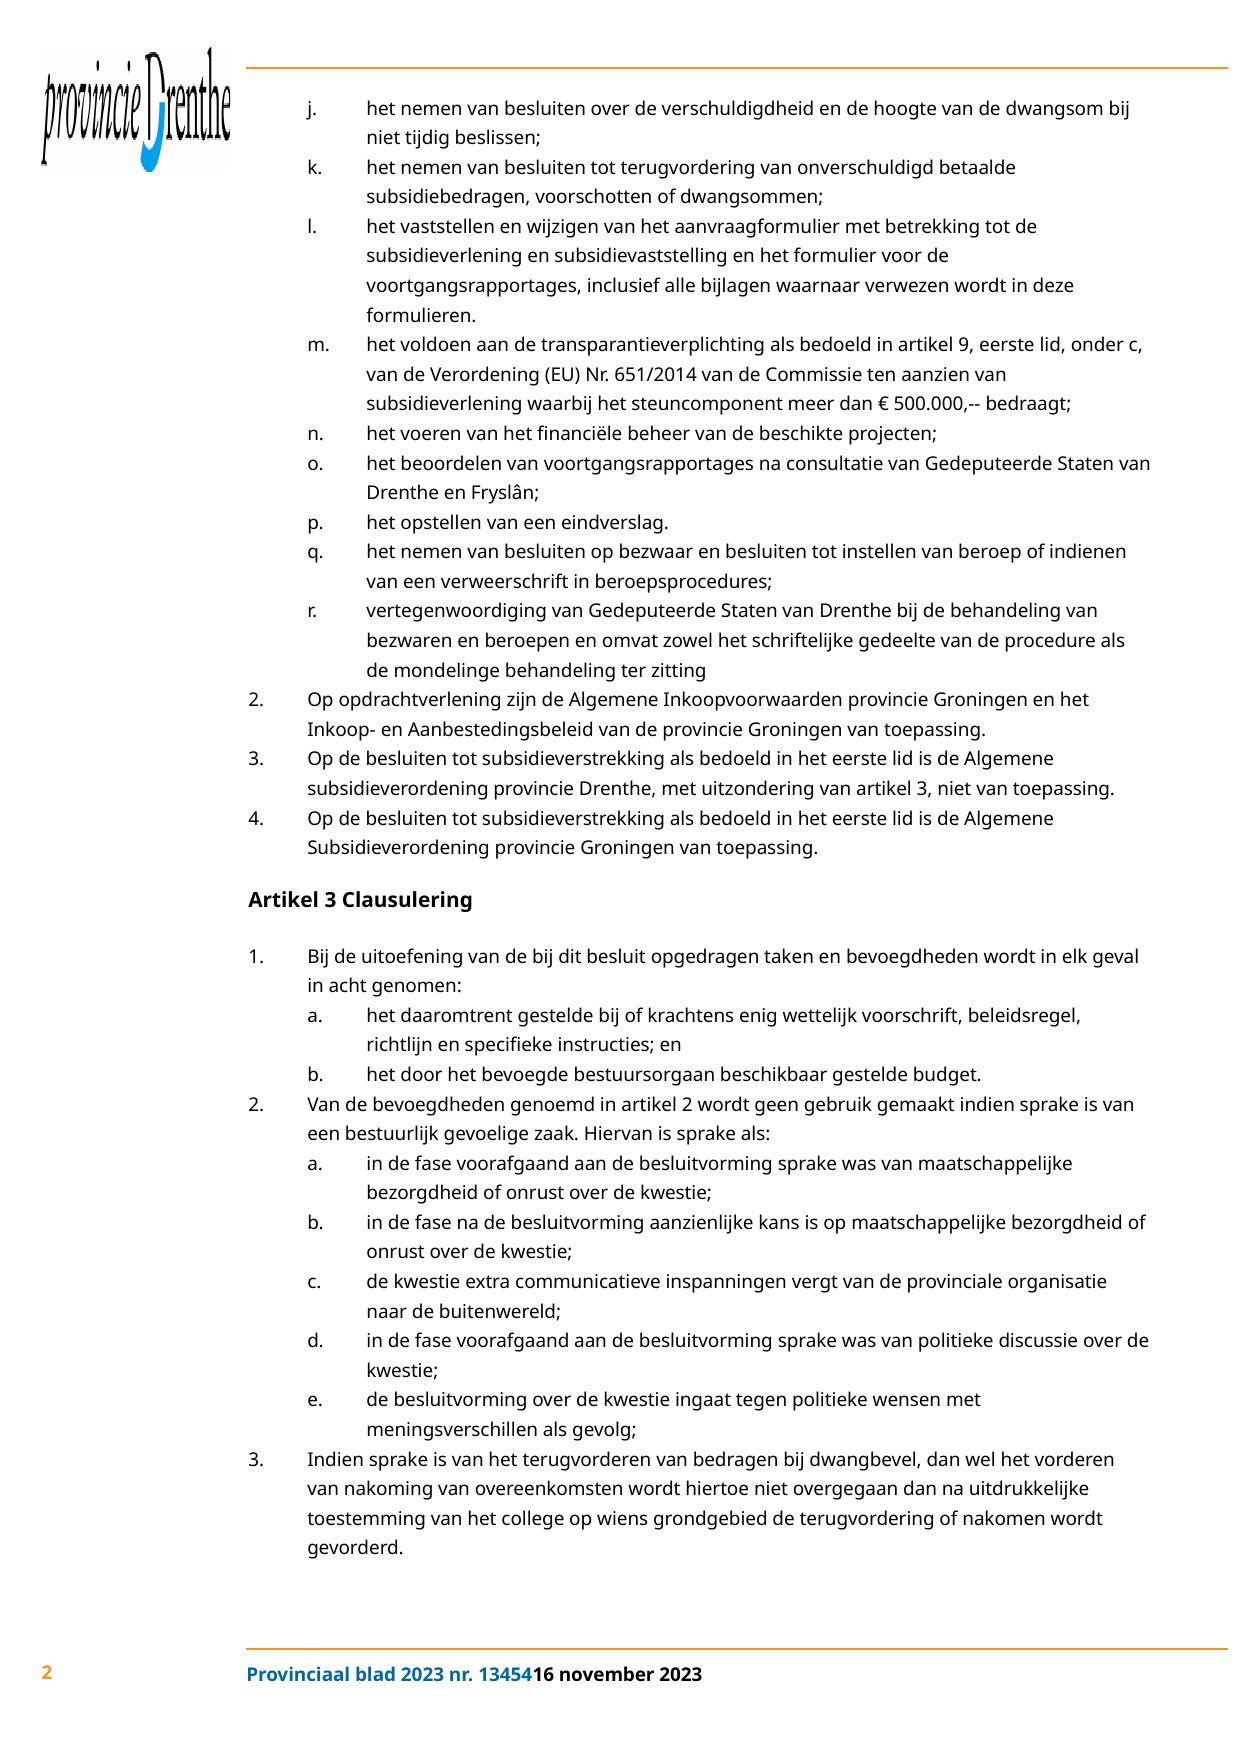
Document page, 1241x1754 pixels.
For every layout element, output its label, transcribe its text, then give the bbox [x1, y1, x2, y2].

list Op opdrachtverlening zijn de Algemene Inkoopvoorwaarden provincie Groningen en het Inkoop- en Aanbestedingsbeleid van de provincie Groningen van toepassing. [248, 686, 1152, 742]
list Bij de uitoefening van de bij dit besluit opgedragen taken en bevoegdheden wordt in elk geval in acht genomen: [248, 943, 1152, 998]
list het voeren van het financiële beheer van de beschikte projecten; [307, 420, 1152, 446]
list het voldoen aan de transparantieverplichting als bedoeld in artikel 9, eerste lid, onder c, van de Verordening (EU) Nr. 651/2014 van de Commissie ten aanzien van subsidieverlening waarbij het steuncomponent meer dan € 500.000,-- bedraagt; [307, 331, 1152, 416]
list het door het bevoegde bestuursorgaan beschikbaar gestelde budget. [307, 1061, 1152, 1087]
list Op de besluiten tot subsidieverstrekking als bedoeld in het eerste lid is de Algemene Subsidieverordening provincie Groningen van toepassing. [248, 805, 1152, 860]
text Artikel 3 Clausulering [248, 885, 1152, 913]
list in de fase voorafgaand aan de besluitvorming sprake was van politieke discussie over de kwestie; [307, 1327, 1152, 1383]
list vertegenwoordiging van Gedeputeerde Staten van Drenthe bij de behandeling van bezwaren en beroepen en omvat zowel het schriftelijke gedeelte van de procedure als de mondelinge behandeling ter zitting [307, 598, 1152, 683]
picture [41, 47, 231, 172]
list het beoordelen van voortgangsrapportages na consultatie van Gedeputeerde Staten van Drenthe en Fryslân; [307, 450, 1152, 505]
list het nemen van besluiten tot terugvordering van onverschuldigd betaalde subsidiebedragen, voorschotten of dwangsommen; [307, 154, 1152, 209]
list Op de besluiten tot subsidieverstrekking als bedoeld in het eerste lid is de Algemene subsidieverordening provincie Drenthe, met uitzondering van artikel 3, niet van toepassing. [248, 746, 1152, 801]
list in de fase voorafgaand aan de besluitvorming sprake was van maatschappelijke bezorgdheid of onrust over de kwestie; [307, 1150, 1152, 1205]
list het opstellen van een eindverslag. [307, 509, 1152, 535]
list het nemen van besluiten op bezwaar en besluiten tot instellen van beroep of indienen van een verweerschrift in beroepsprocedures; [307, 538, 1152, 594]
list de besluitvorming over de kwestie ingaat tegen politieke wensen met meningsverschillen als gevolg; [307, 1387, 1152, 1442]
list de kwestie extra communicatieve inspanningen vergt van de provinciale organisatie naar de buitenwereld; [307, 1268, 1152, 1323]
list Indien sprake is van het terugvorderen van bedragen bij dwangbevel, dan wel het vorderen van nakoming van overeenkomsten wordt hiertoe niet overgegaan dan na uitdrukkelijke toestemming van het college op wiens grondgebied de terugvordering of nakomen wordt gevorderd. [248, 1446, 1152, 1560]
list het daaromtrent gestelde bij of krachtens enig wettelijk voorschrift, beleidsregel, richtlijn en specifieke instructies; en [307, 1002, 1152, 1057]
list in de fase na de besluitvorming aanzienlijke kans is op maatschappelijke bezorgdheid of onrust over de kwestie; [307, 1209, 1152, 1264]
list Van de bevoegdheden genoemd in artikel 2 wordt geen gebruik gemaakt indien sprake is van een bestuurlijk gevoelige zaak. Hiervan is sprake als: [248, 1091, 1152, 1146]
list het vaststellen en wijzigen van het aanvraagformulier met betrekking tot de subsidieverlening en subsidievaststelling en het formulier voor de voortgangsrapportages, inclusief alle bijlagen waarnaar verwezen wordt in deze formulieren. [307, 213, 1152, 328]
list het nemen van besluiten over de verschuldigdheid en de hoogte van de dwangsom bij niet tijdig beslissen; [307, 95, 1152, 150]
